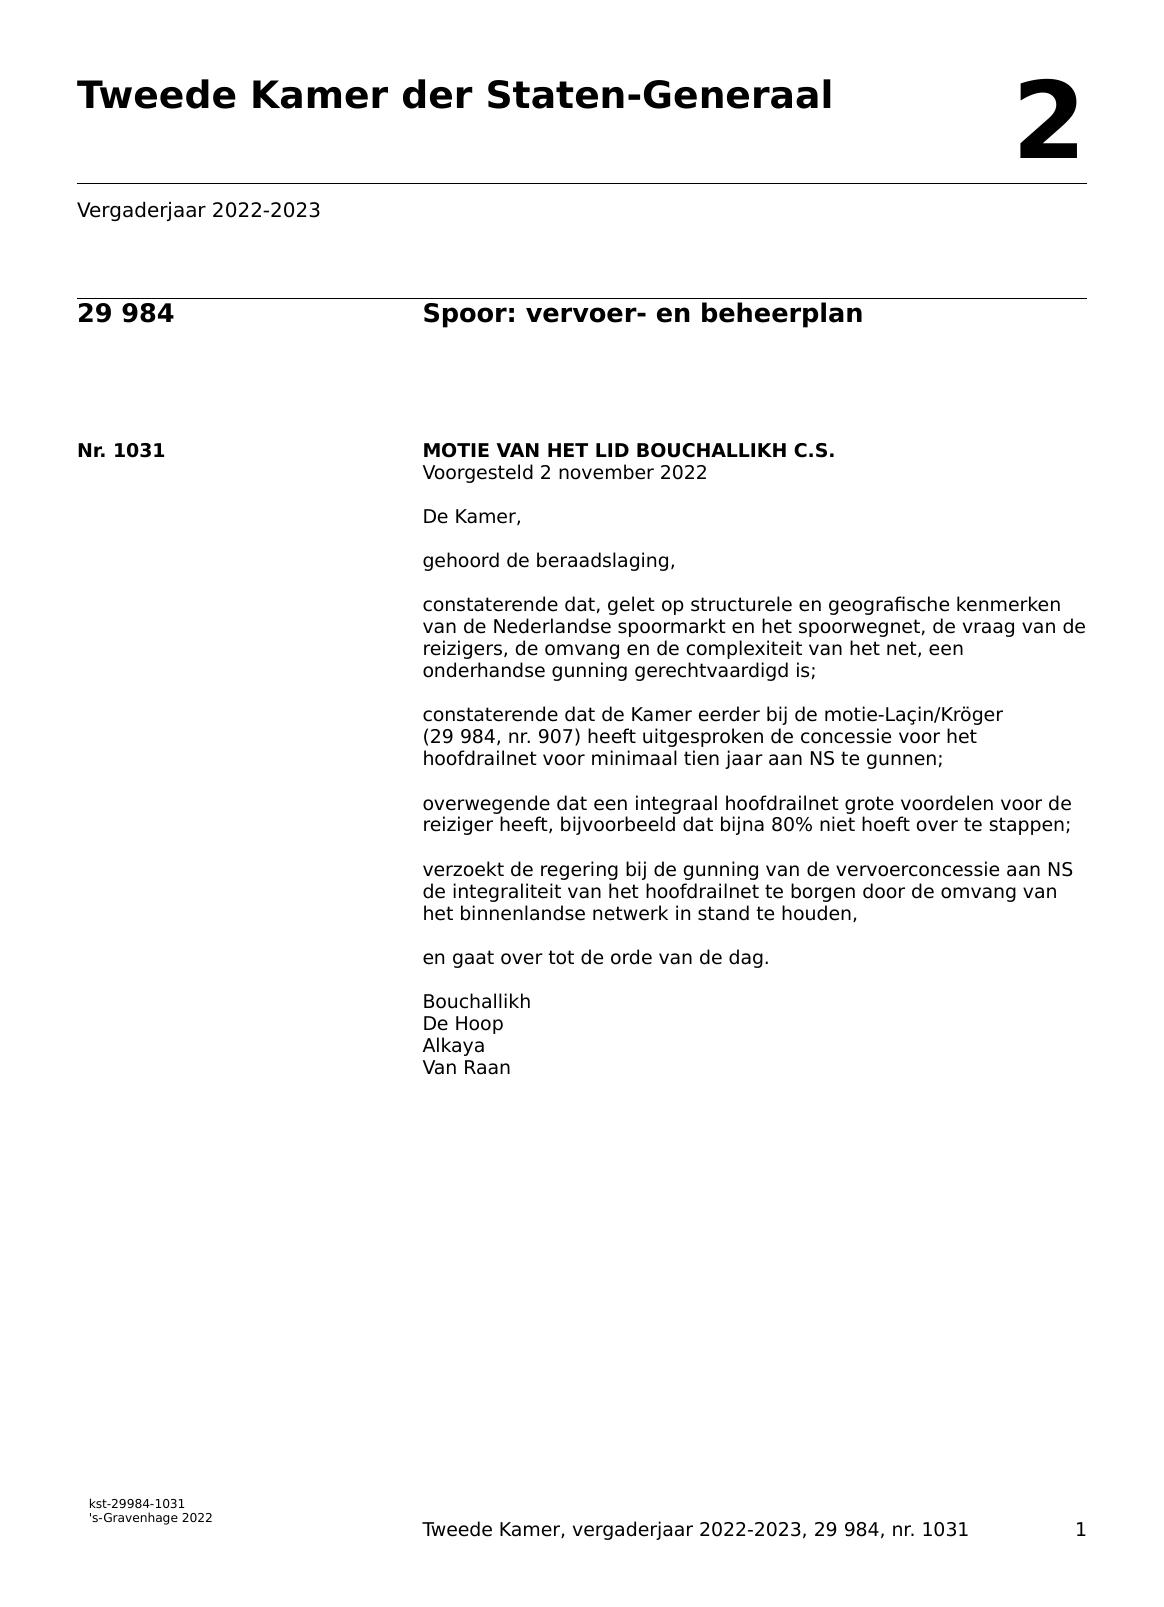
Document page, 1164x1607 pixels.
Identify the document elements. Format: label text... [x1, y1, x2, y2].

text gehoord de beraadslaging, [422, 550, 1087, 572]
table_header 2 [886, 59, 1087, 183]
text Voorgesteld 2 november 2022 [422, 462, 1087, 484]
text constaterende dat de Kamer eerder bij de motie-Laçin/Kröger (29 984, nr. 907) heeft uitgesproken de concessie voor het hoofdrailnet voor minimaal tien jaar aan NS te gunnen; [422, 704, 1087, 770]
text verzoekt de regering bij de gunning van de vervoerconcessie aan NS de integraliteit van het hoofdrailnet te borgen door de omvang van het binnenlandse netwerk in stand te houden, [422, 858, 1087, 924]
text constaterende dat, gelet op structurele en geografische kenmerken van de Nederlandse spoormarkt en het spoorwegnet, de vraag van de reizigers, de omvang en de complexiteit van het net, een onderhandse gunning gerechtvaardigd is; [422, 594, 1087, 682]
text De Hoop [422, 1013, 1087, 1035]
table_header Tweede Kamer der Staten-Generaal [77, 59, 886, 183]
text overwegende dat een integraal hoofdrailnet grote voordelen voor de reiziger heeft, bijvoorbeeld dat bijna 80% niet hoeft over te stappen; [422, 792, 1087, 836]
text De Kamer, [422, 506, 1087, 528]
text 's-Gravenhage 2022 [88, 1511, 323, 1525]
text Bouchallikh [422, 991, 1087, 1013]
subtitle Nr. 1031 MOTIE VAN HET LID BOUCHALLIKH C.S. [77, 440, 1087, 462]
text kst-29984-1031 [88, 1497, 323, 1511]
text en gaat over tot de orde van de dag. [422, 947, 1087, 969]
text Van Raan [422, 1057, 1087, 1079]
table_cell Vergaderjaar 2022-2023 [77, 184, 1087, 298]
subtitle 29 984 Spoor: vervoer- en beheerplan [77, 299, 1087, 329]
text Alkaya [422, 1035, 1087, 1057]
